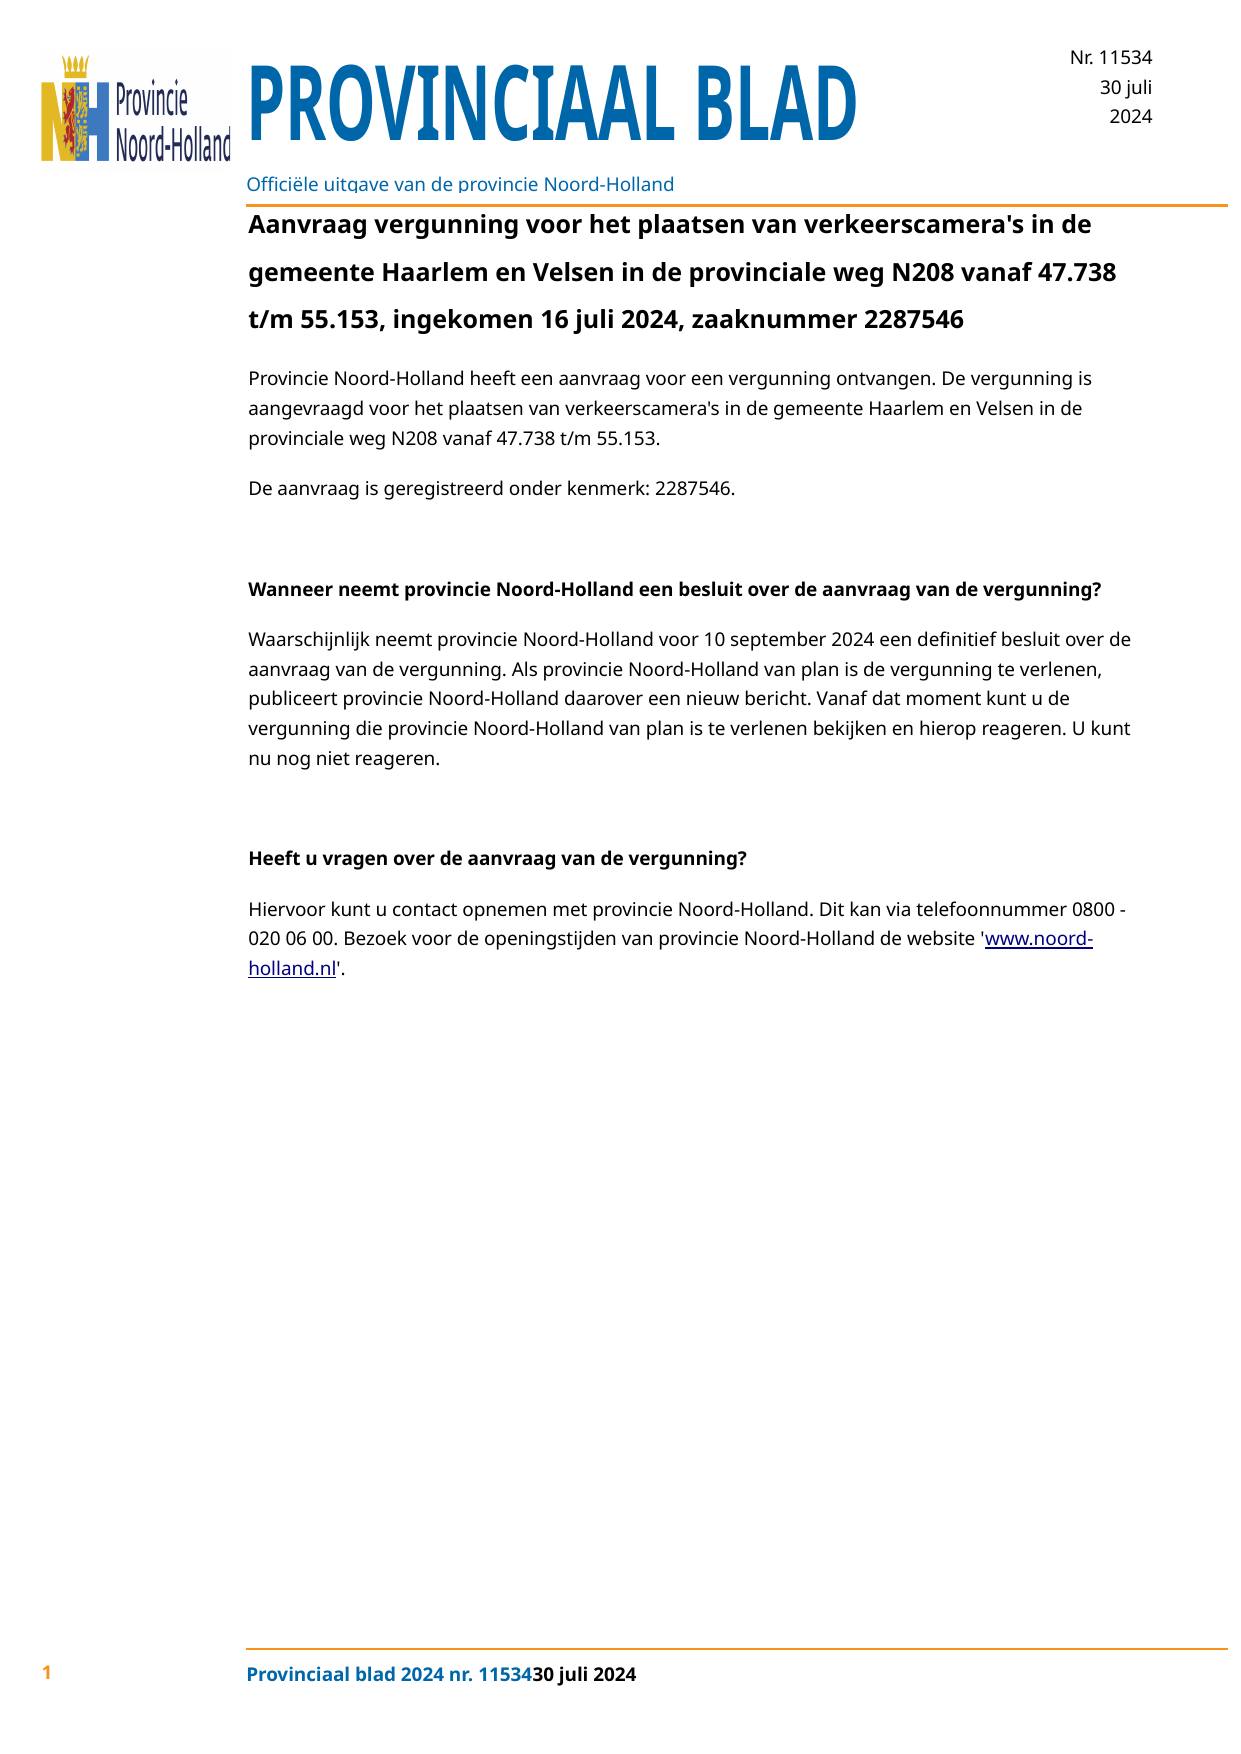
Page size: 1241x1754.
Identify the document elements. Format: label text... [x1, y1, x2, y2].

text Heeft u vragen over de aanvraag van de vergunning? [248, 846, 1152, 871]
text Wanneer neemt provincie Noord-Holland een besluit over de aanvraag van de vergunning? [248, 576, 1152, 602]
text Waarschijnlijk neemt provincie Noord-Holland voor 10 september 2024 een definitief besluit over de aanvraag van de vergunning. Als provincie Noord-Holland van plan is de vergunning te verlenen, publiceert provincie Noord-Holland daarover een nieuw bericht. Vanaf dat moment kunt u de vergunning die provincie Noord-Holland van plan is te verlenen bekijken en hierop reageren. U kunt nu nog niet reageren. [248, 626, 1152, 770]
picture [41, 47, 231, 172]
text Provincie Noord-Holland heeft een aanvraag voor een vergunning ontvangen. De vergunning is aangevraagd voor het plaatsen van verkeerscamera's in de gemeente Haarlem en Velsen in de provinciale weg N208 vanaf 47.738 t/m 55.153. [248, 366, 1152, 450]
text De aanvraag is geregistreerd onder kenmerk: 2287546. [248, 475, 1152, 501]
text Aanvraag vergunning voor het plaatsen van verkeerscamera's in de gemeente Haarlem en Velsen in de provinciale weg N208 vanaf 47.738 t/m 55.153, ingekomen 16 juli 2024, zaaknummer 2287546 [248, 207, 1152, 336]
text Hiervoor kunt u contact opnemen met provincie Noord-Holland. Dit kan via telefoonnummer 0800 - 020 06 00. Bezoek voor de openingstijden van provincie Noord-Holland de website 'www.noord-holland.nl'. [248, 896, 1152, 981]
